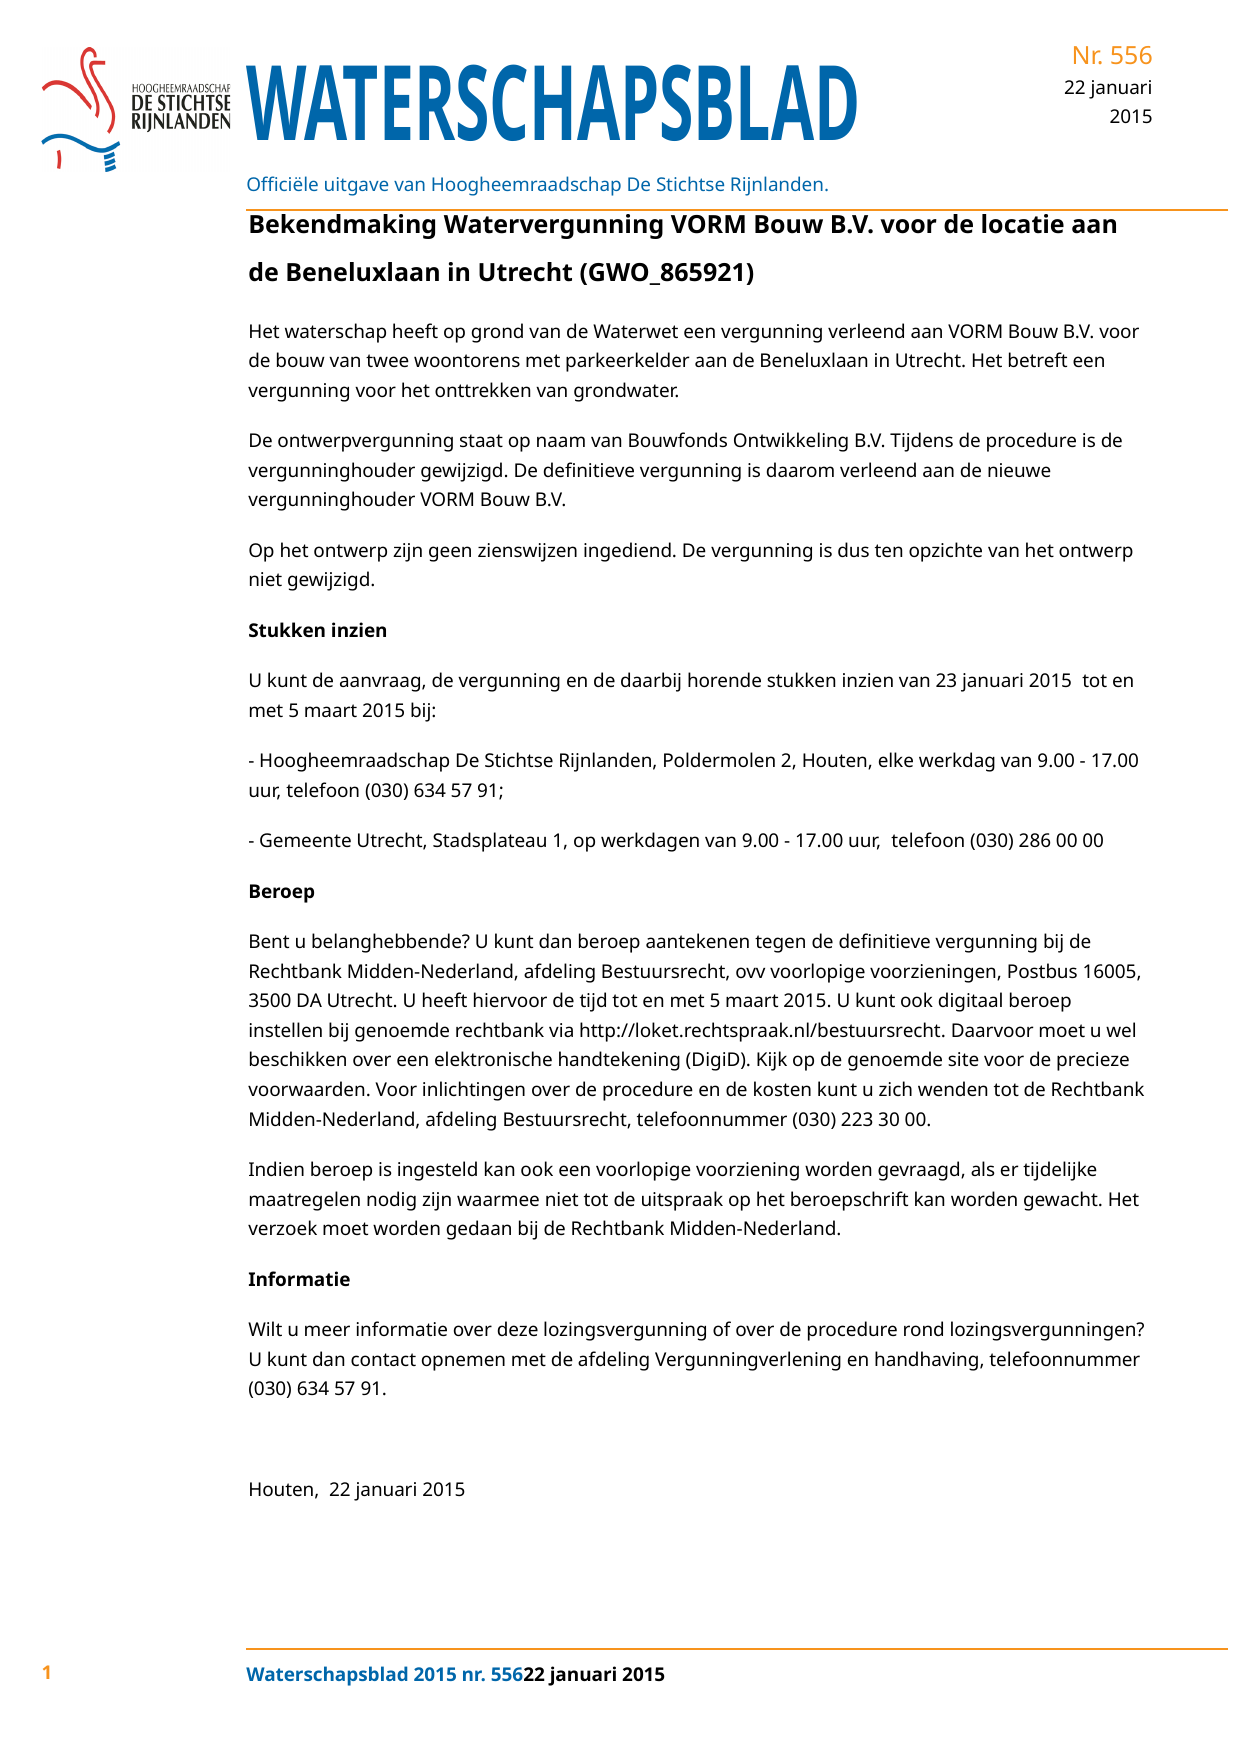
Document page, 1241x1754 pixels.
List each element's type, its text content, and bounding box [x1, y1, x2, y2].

text Bekendmaking Watervergunning VORM Bouw B.V. voor de locatie aan de Beneluxlaan in Utrecht (GWO_865921) [248, 211, 1152, 288]
text Beroep [248, 878, 1152, 904]
text - Gemeente Utrecht, Stadsplateau 1, op werkdagen van 9.00 - 17.00 uur, telefoon (030) 286 00 00 [248, 827, 1152, 853]
text Indien beroep is ingesteld kan ook een voorlopige voorziening worden gevraagd, als er tijdelijke maatregelen nodig zijn waarmee niet tot de uitspraak op het beroepschrift kan worden gewacht. Het verzoek moet worden gedaan bij de Rechtbank Midden-Nederland. [248, 1156, 1152, 1241]
text U kunt de aanvraag, de vergunning en de daarbij horende stukken inzien van 23 januari 2015 tot en met 5 maart 2015 bij: [248, 667, 1152, 723]
text Het waterschap heeft op grond van de Waterwet een vergunning verleend aan VORM Bouw B.V. voor de bouw van twee woontorens met parkeerkelder aan de Beneluxlaan in Utrecht. Het betreft een vergunning voor het onttrekken van grondwater. [248, 318, 1152, 403]
text Houten, 22 januari 2015 [248, 1476, 1152, 1502]
text - Hoogheemraadschap De Stichtse Rijnlanden, Poldermolen 2, Houten, elke werkdag van 9.00 - 17.00 uur, telefoon (030) 634 57 91; [248, 747, 1152, 803]
text Stukken inzien [248, 617, 1152, 643]
text Wilt u meer informatie over deze lozingsvergunning of over de procedure rond lozingsvergunningen? U kunt dan contact opnemen met de afdeling Vergunningverlening en handhaving, telefoonnummer (030) 634 57 91. [248, 1316, 1152, 1401]
text Op het ontwerp zijn geen zienswijzen ingediend. De vergunning is dus ten opzichte van het ontwerp niet gewijzigd. [248, 537, 1152, 592]
text Informatie [248, 1266, 1152, 1292]
text De ontwerpvergunning staat op naam van Bouwfonds Ontwikkeling B.V. Tijdens de procedure is de vergunninghouder gewijzigd. De definitieve vergunning is daarom verleend aan de nieuwe vergunninghouder VORM Bouw B.V. [248, 427, 1152, 512]
text Bent u belanghebbende? U kunt dan beroep aantekenen tegen de definitieve vergunning bij de Rechtbank Midden-Nederland, afdeling Bestuursrecht, ovv voorlopige voorzieningen, Postbus 16005, 3500 DA Utrecht. U heeft hiervoor de tijd tot en met 5 maart 2015. U kunt ook digitaal beroep instellen bij genoemde rechtbank via http://loket.rechtspraak.nl/bestuursrecht. Daarvoor moet u wel beschikken over een elektronische handtekening (DigiD). Kijk op de genoemde site voor de precieze voorwaarden. Voor inlichtingen over de procedure en de kosten kunt u zich wenden tot de Rechtbank Midden-Nederland, afdeling Bestuursrecht, telefoonnummer (030) 223 30 00. [248, 928, 1152, 1132]
picture [41, 47, 231, 172]
